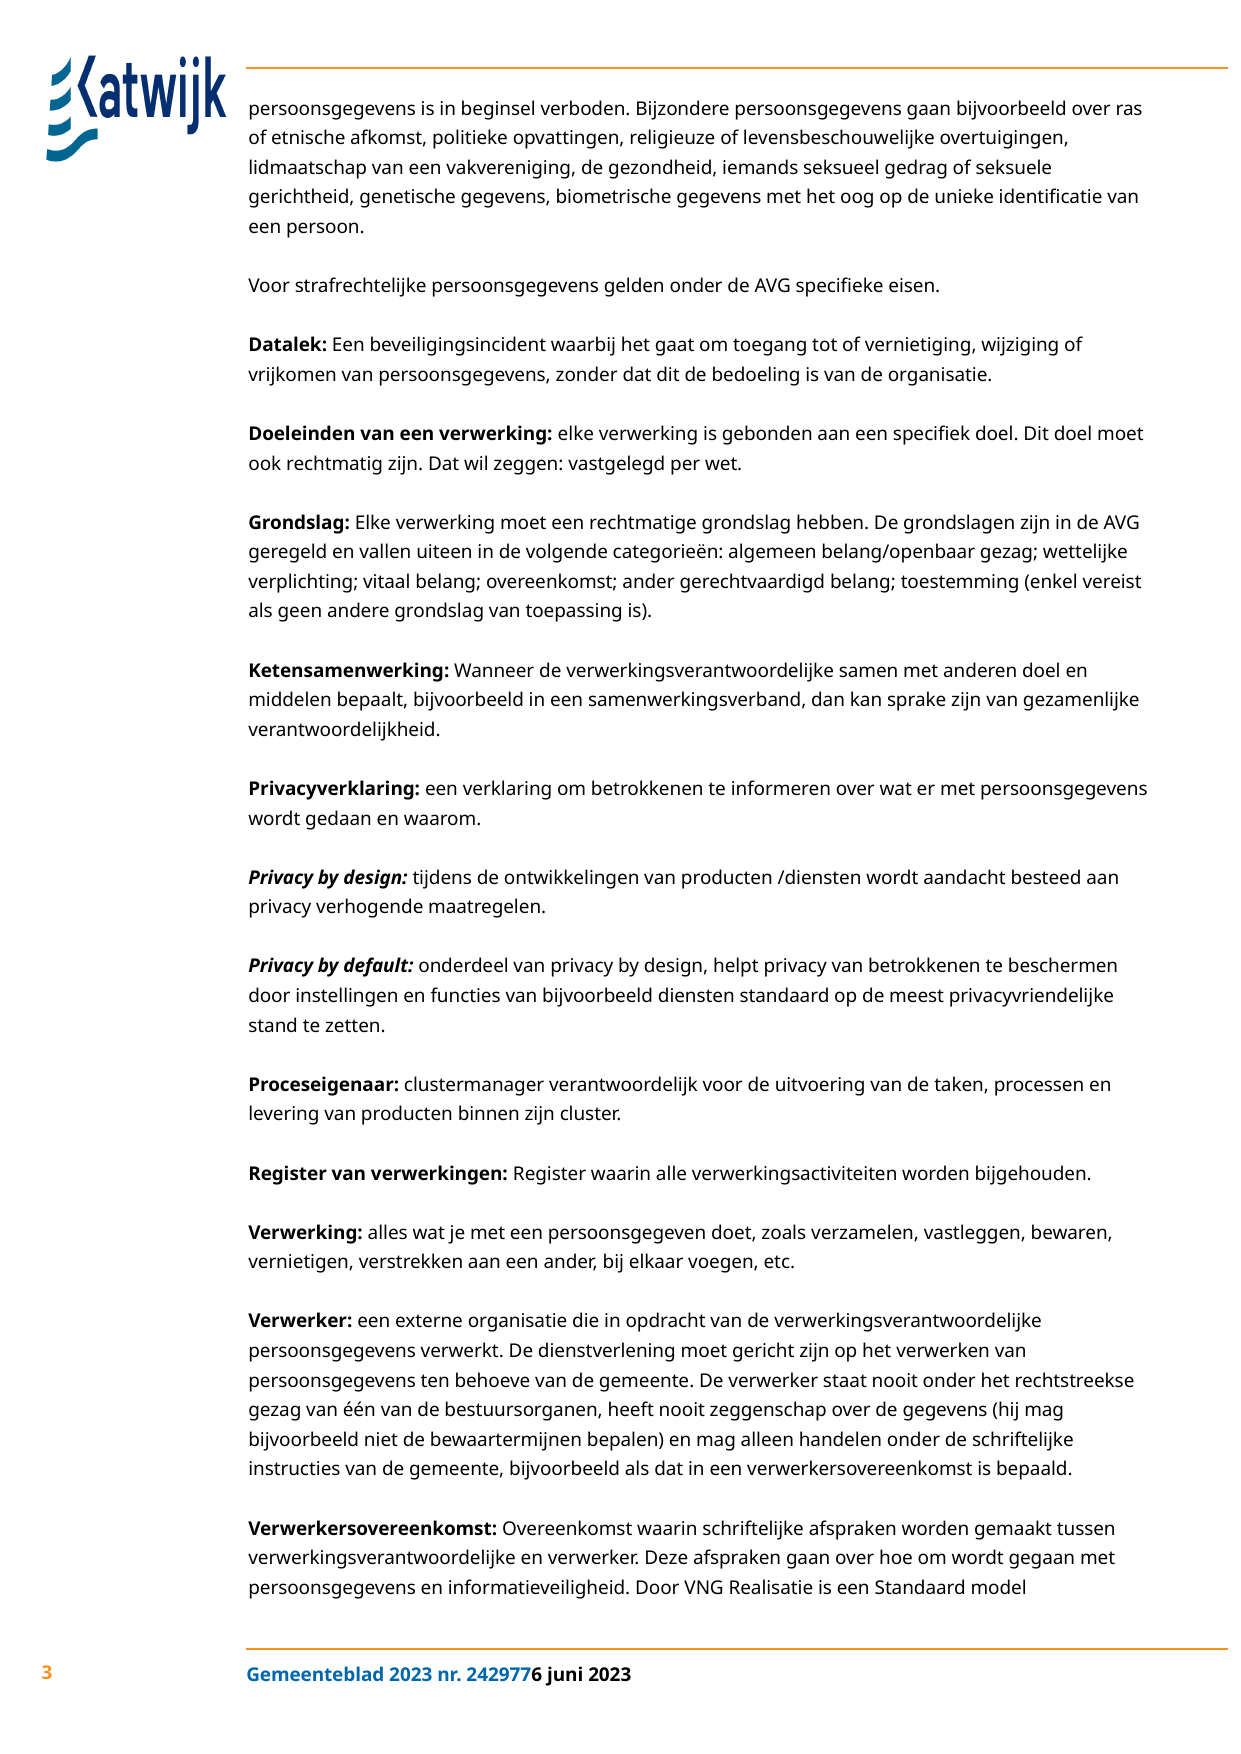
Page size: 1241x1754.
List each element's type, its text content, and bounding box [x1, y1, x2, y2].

text Register van verwerkingen: Register waarin alle verwerkingsactiviteiten worden bijgehouden. [248, 1160, 1152, 1186]
text Datalek: Een beveiligingsincident waarbij het gaat om toegang tot of vernietiging, wijziging of vrijkomen van persoonsgegevens, zonder dat dit de bedoeling is van de organisatie. [248, 331, 1152, 387]
text Privacyverklaring: een verklaring om betrokkenen te informeren over wat er met persoonsgegevens wordt gedaan en waarom. [248, 775, 1152, 831]
text Grondslag: Elke verwerking moet een rechtmatige grondslag hebben. De grondslagen zijn in de AVG geregeld en vallen uiteen in de volgende categorieën: algemeen belang/openbaar gezag; wettelijke verplichting; vitaal belang; overeenkomst; ander gerechtvaardigd belang; toestemming (enkel vereist als geen andere grondslag van toepassing is). [248, 509, 1152, 623]
text Verwerkersovereenkomst: Overeenkomst waarin schriftelijke afspraken worden gemaakt tussen verwerkingsverantwoordelijke en verwerker. Deze afspraken gaan over hoe om wordt gegaan met persoonsgegevens en informatieveiligheid. Door VNG Realisatie is een Standaard model [248, 1515, 1152, 1600]
text Verwerker: een externe organisatie die in opdracht van de verwerkingsverantwoordelijke persoonsgegevens verwerkt. De dienstverlening moet gericht zijn op het verwerken van persoonsgegevens ten behoeve van de gemeente. De verwerker staat nooit onder het rechtstreekse gezag van één van de bestuursorganen, heeft nooit zeggenschap over de gegevens (hij mag bijvoorbeeld niet de bewaartermijnen bepalen) en mag alleen handelen onder de schriftelijke instructies van de gemeente, bijvoorbeeld als dat in een verwerkersovereenkomst is bepaald. [248, 1308, 1152, 1481]
text Privacy by design: tijdens de ontwikkelingen van producten /diensten wordt aandacht besteed aan privacy verhogende maatregelen. [248, 864, 1152, 919]
picture [41, 47, 231, 172]
text persoonsgegevens is in beginsel verboden. Bijzondere persoonsgegevens gaan bijvoorbeeld over ras of etnische afkomst, politieke opvattingen, religieuze of levensbeschouwelijke overtuigingen, lidmaatschap van een vakvereniging, de gezondheid, iemands seksueel gedrag of seksuele gerichtheid, genetische gegevens, biometrische gegevens met het oog op de unieke identificatie van een persoon. [248, 95, 1152, 239]
text Proceseigenaar: clustermanager verantwoordelijk voor de uitvoering van de taken, processen en levering van producten binnen zijn cluster. [248, 1071, 1152, 1126]
text Verwerking: alles wat je met een persoonsgegeven doet, zoals verzamelen, vastleggen, bewaren, vernietigen, verstrekken aan een ander, bij elkaar voegen, etc. [248, 1219, 1152, 1274]
text Privacy by default: onderdeel van privacy by design, helpt privacy van betrokkenen te beschermen door instellingen en functies van bijvoorbeeld diensten standaard op de meest privacyvriendelijke stand te zetten. [248, 953, 1152, 1038]
text Doeleinden van een verwerking: elke verwerking is gebonden aan een specifiek doel. Dit doel moet ook rechtmatig zijn. Dat wil zeggen: vastgelegd per wet. [248, 420, 1152, 476]
text Voor strafrechtelijke persoonsgegevens gelden onder de AVG specifieke eisen. [248, 272, 1152, 298]
text Ketensamenwerking: Wanneer de verwerkingsverantwoordelijke samen met anderen doel en middelen bepaalt, bijvoorbeeld in een samenwerkingsverband, dan kan sprake zijn van gezamenlijke verantwoordelijkheid. [248, 657, 1152, 742]
